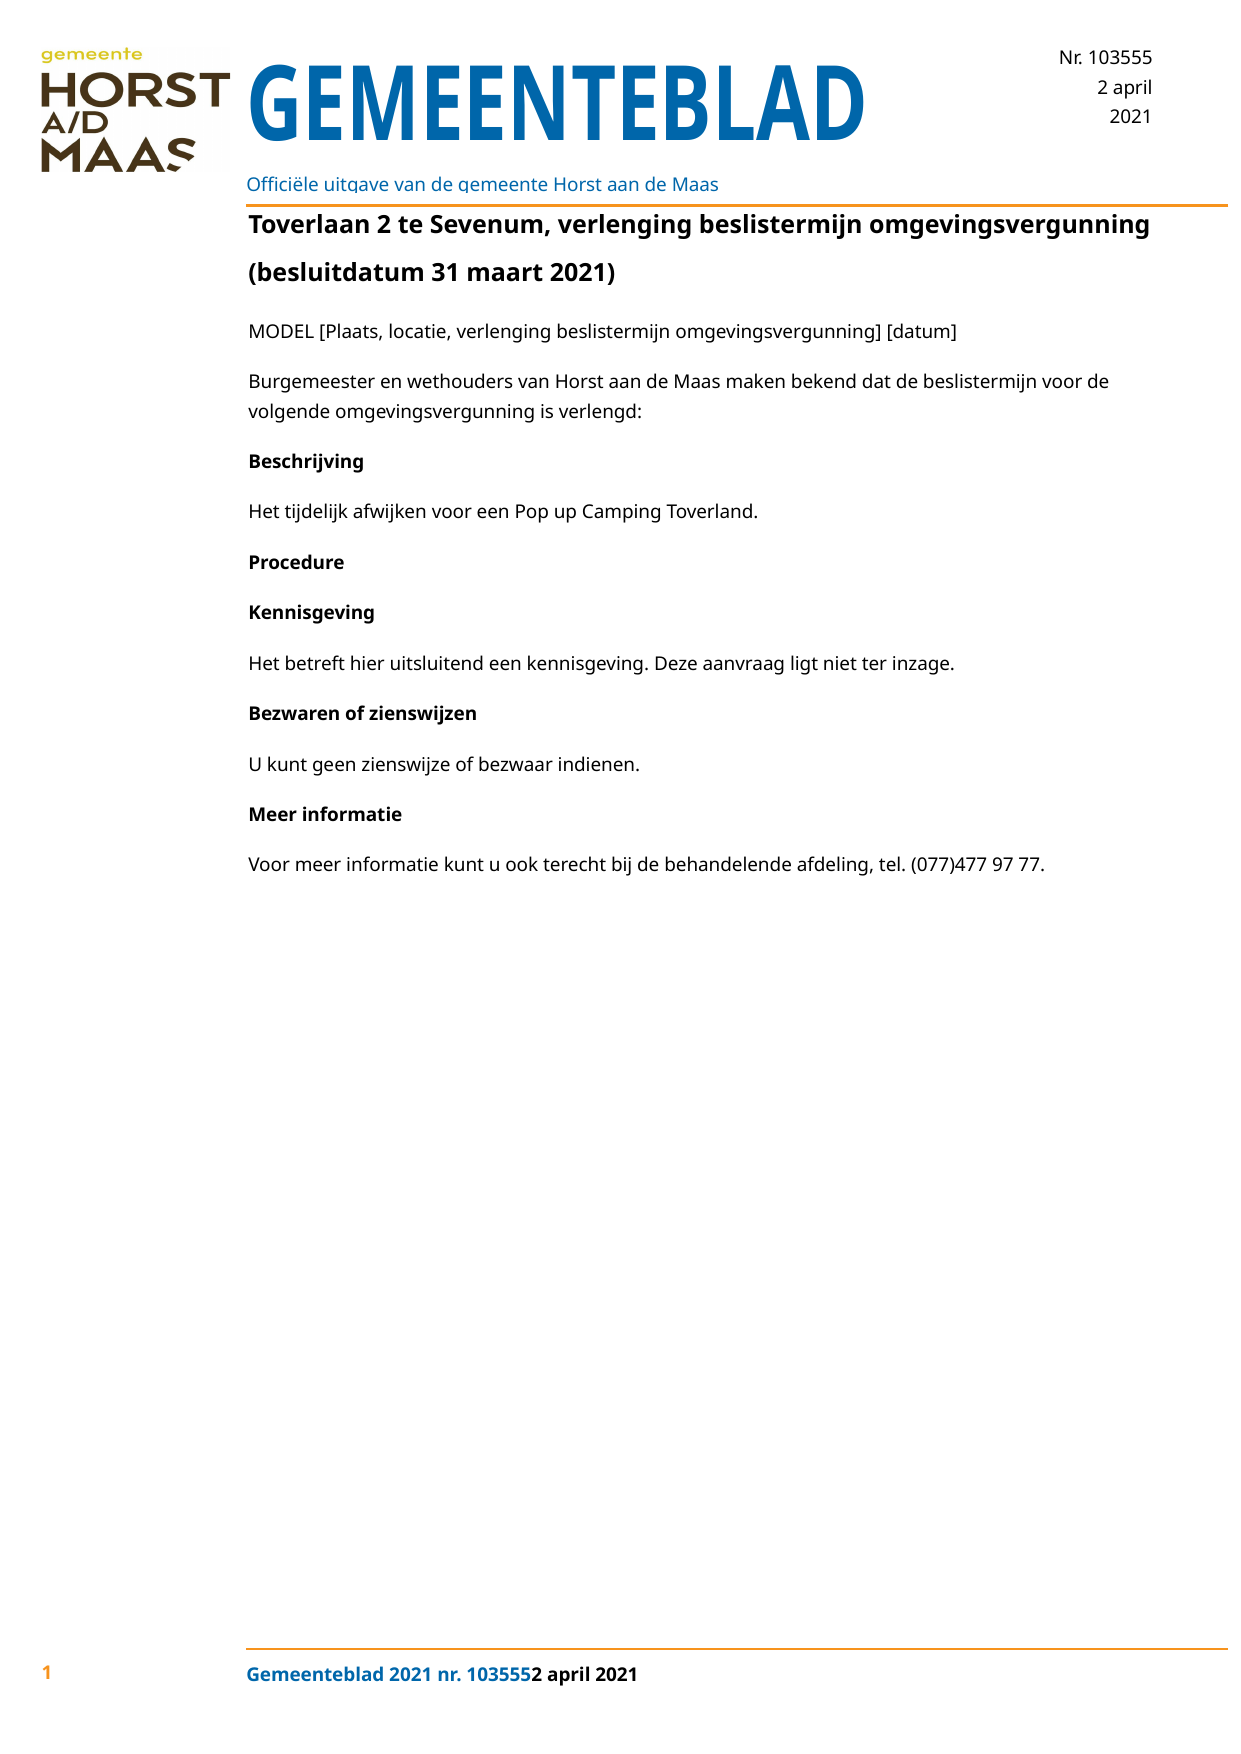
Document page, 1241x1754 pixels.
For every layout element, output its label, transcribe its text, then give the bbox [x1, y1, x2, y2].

text Procedure [248, 549, 1152, 575]
text Meer informatie [248, 801, 1152, 827]
picture [41, 47, 231, 172]
text U kunt geen zienswijze of bezwaar indienen. [248, 751, 1152, 777]
text Kennisgeving [248, 599, 1152, 625]
text MODEL [Plaats, locatie, verlenging beslistermijn omgevingsvergunning] [datum] [248, 318, 1152, 344]
text Beschrijving [248, 448, 1152, 474]
text Bezwaren of zienswijzen [248, 700, 1152, 726]
text Toverlaan 2 te Sevenum, verlenging beslistermijn omgevingsvergunning (besluitdatum 31 maart 2021) [248, 207, 1152, 288]
text Het tijdelijk afwijken voor een Pop up Camping Toverland. [248, 499, 1152, 524]
text Het betreft hier uitsluitend een kennisgeving. Deze aanvraag ligt niet ter inzage. [248, 650, 1152, 676]
text Burgemeester en wethouders van Horst aan de Maas maken bekend dat de beslistermijn voor de volgende omgevingsvergunning is verlengd: [248, 368, 1152, 424]
text Voor meer informatie kunt u ook terecht bij de behandelende afdeling, tel. (077)477 97 77. [248, 852, 1152, 877]
